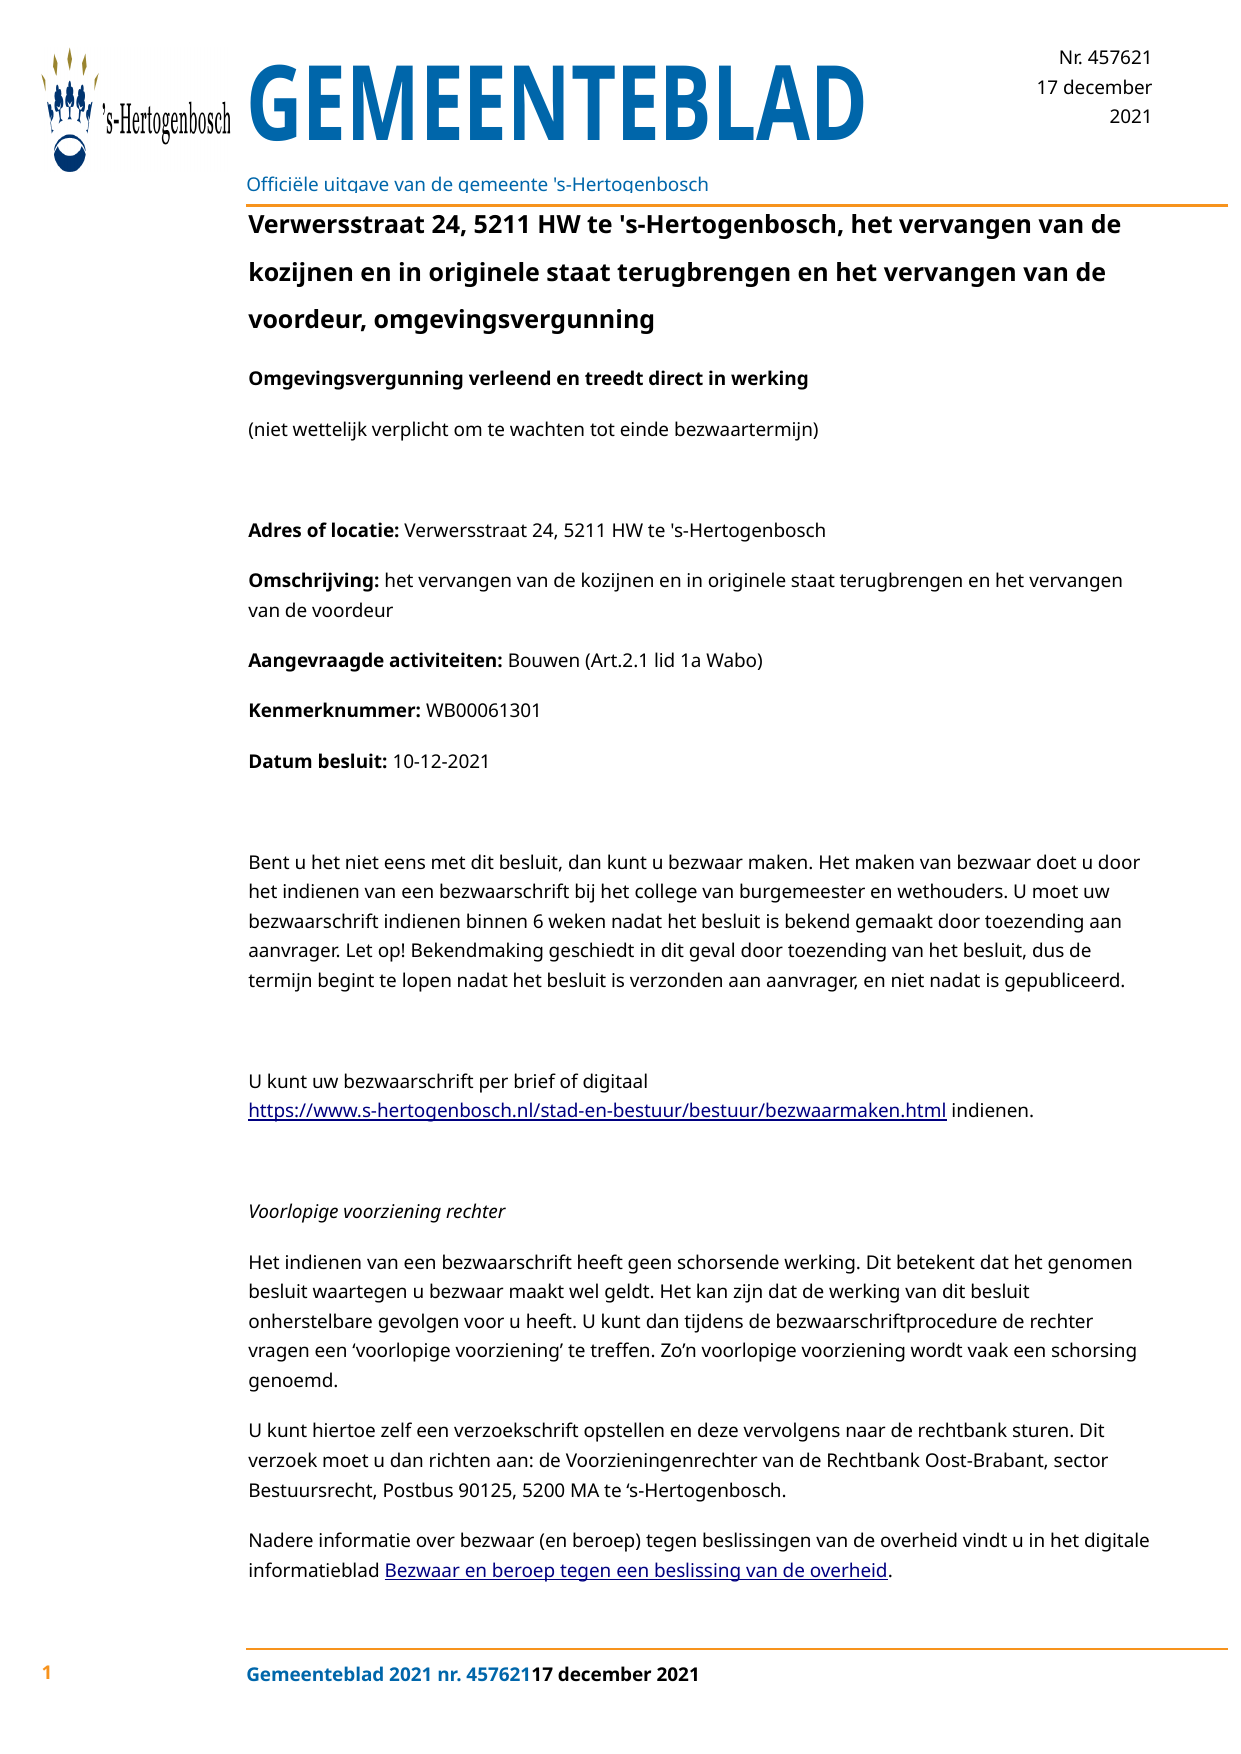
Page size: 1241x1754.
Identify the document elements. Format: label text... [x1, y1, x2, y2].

text Adres of locatie: Verwersstraat 24, 5211 HW te 's-Hertogenbosch [248, 517, 1152, 542]
text Verwersstraat 24, 5211 HW te 's-Hertogenbosch, het vervangen van de kozijnen en in originele staat terugbrengen en het vervangen van de voordeur, omgevingsvergunning [248, 207, 1152, 336]
text Datum besluit: 10-12-2021 [248, 748, 1152, 774]
text Kenmerknummer: WB00061301 [248, 698, 1152, 723]
text U kunt uw bezwaarschrift per brief of digitaal https://www.s-hertogenbosch.nl/stad-en-bestuur/bestuur/bezwaarmaken.html indienen. [248, 1068, 1152, 1123]
text Omschrijving: het vervangen van de kozijnen en in originele staat terugbrengen en het vervangen van de voordeur [248, 567, 1152, 622]
text U kunt hiertoe zelf een verzoekschrift opstellen en deze vervolgens naar de rechtbank sturen. Dit verzoek moet u dan richten aan: de Voorzieningenrechter van de Rechtbank Oost-Brabant, sector Bestuursrecht, Postbus 90125, 5200 MA te ‘s-Hertogenbosch. [248, 1418, 1152, 1502]
text (niet wettelijk verplicht om te wachten tot einde bezwaartermijn) [248, 416, 1152, 442]
text Nadere informatie over bezwaar (en beroep) tegen beslissingen van de overheid vindt u in het digitale informatieblad Bezwaar en beroep tegen een beslissing van de overheid. [248, 1527, 1152, 1582]
text Aangevraagde activiteiten: Bouwen (Art.2.1 lid 1a Wabo) [248, 647, 1152, 673]
text Omgevingsvergunning verleend en treedt direct in werking [248, 366, 1152, 391]
text Het indienen van een bezwaarschrift heeft geen schorsende werking. Dit betekent dat het genomen besluit waartegen u bezwaar maakt wel geldt. Het kan zijn dat de werking van dit besluit onherstelbare gevolgen voor u heeft. U kunt dan tijdens de bezwaarschriftprocedure de rechter vragen een ‘voorlopige voorziening’ te treffen. Zo’n voorlopige voorziening wordt vaak een schorsing genoemd. [248, 1249, 1152, 1393]
text Bent u het niet eens met dit besluit, dan kunt u bezwaar maken. Het maken van bezwaar doet u door het indienen van een bezwaarschrift bij het college van burgemeester en wethouders. U moet uw bezwaarschrift indienen binnen 6 weken nadat het besluit is bekend gemaakt door toezending aan aanvrager. Let op! Bekendmaking geschiedt in dit geval door toezending van het besluit, dus de termijn begint te lopen nadat het besluit is verzonden aan aanvrager, en niet nadat is gepubliceerd. [248, 849, 1152, 993]
text Voorlopige voorziening rechter [248, 1198, 1152, 1224]
picture [41, 47, 231, 172]
